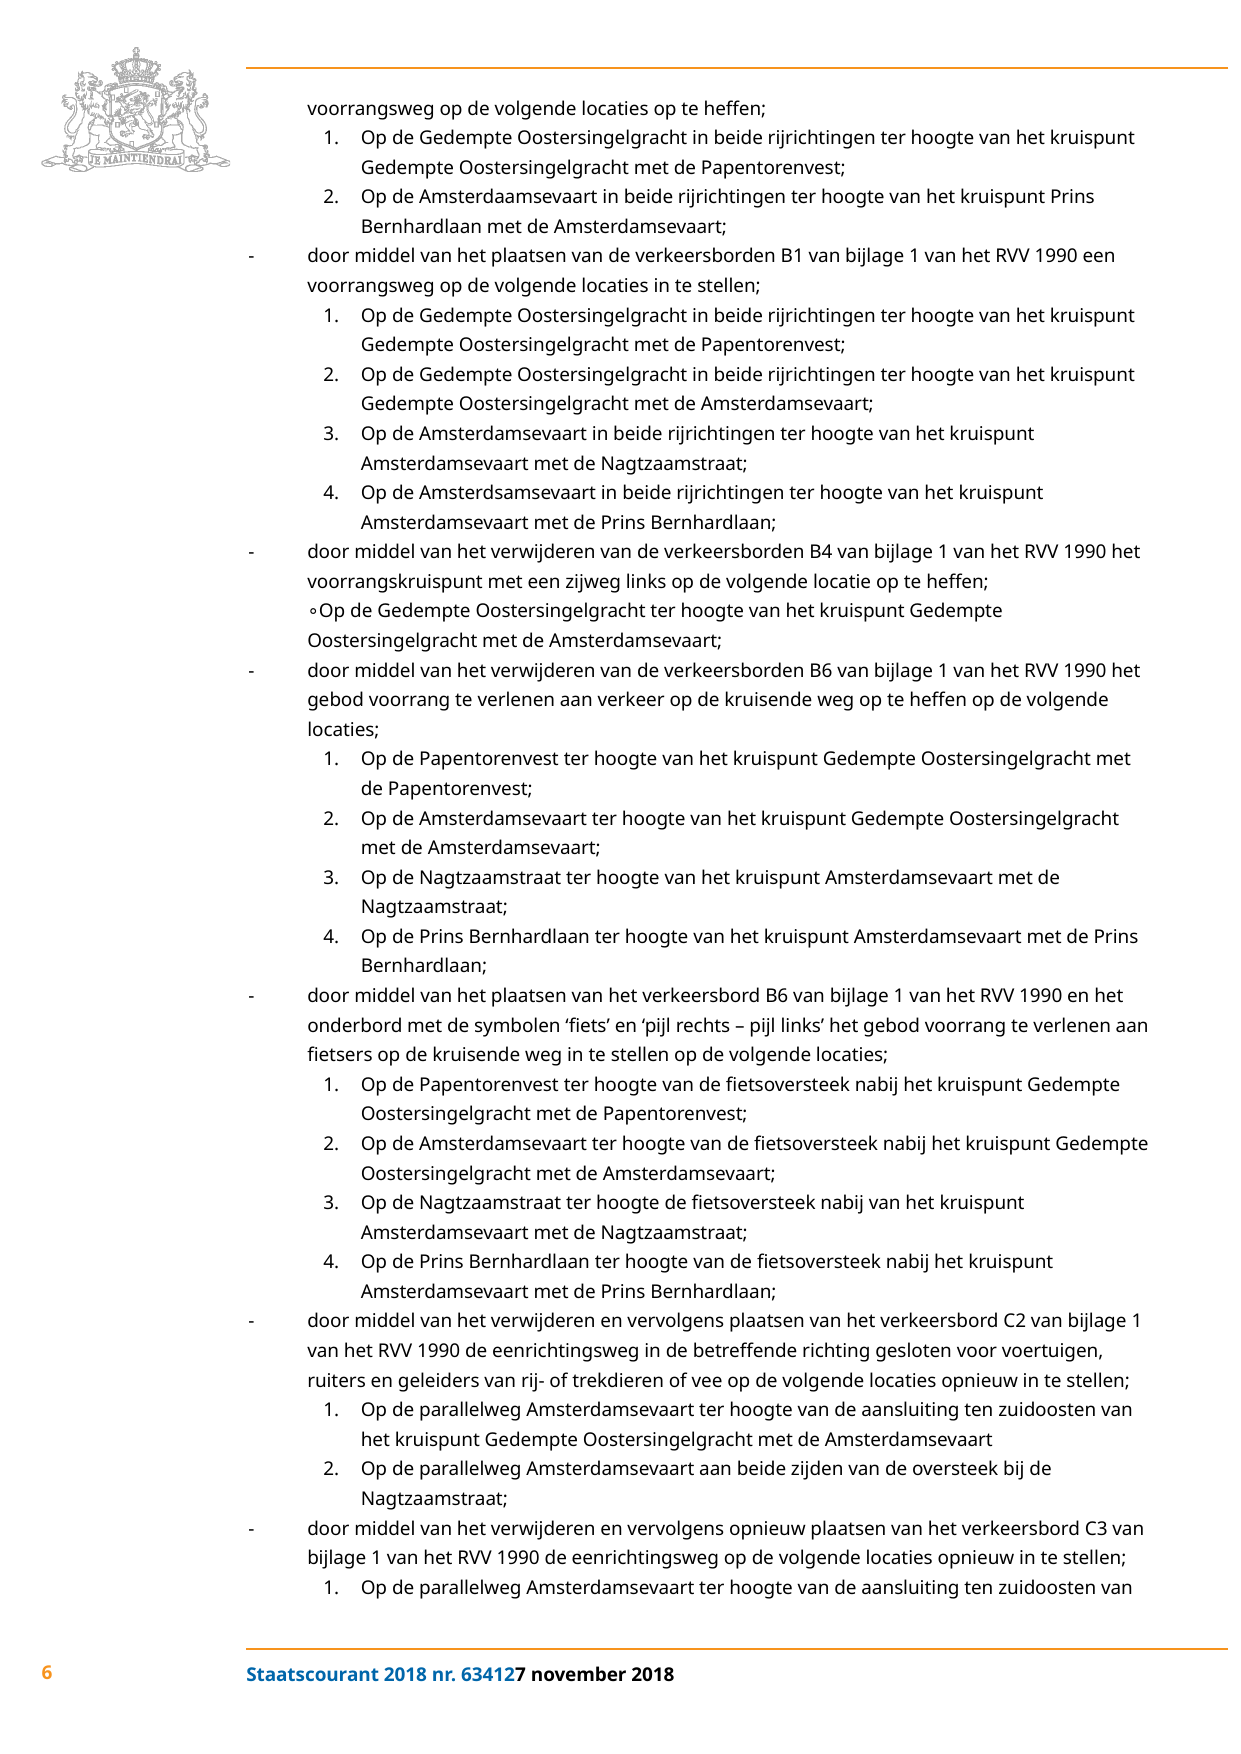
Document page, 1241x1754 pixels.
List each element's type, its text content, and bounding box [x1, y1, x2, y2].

list Op de Nagtzaamstraat ter hoogte van het kruispunt Amsterdamsevaart met de Nagtzaamstraat; [323, 864, 1152, 919]
picture [41, 47, 231, 172]
list Op de Prins Bernhardlaan ter hoogte van het kruispunt Amsterdamsevaart met de Prins Bernhardlaan; [323, 923, 1152, 978]
list voorrangsweg op de volgende locaties op te heffen; [248, 95, 1152, 121]
list Op de parallelweg Amsterdamsevaart ter hoogte van de aansluiting ten zuidoosten van het kruispunt Gedempte Oostersingelgracht met de Amsterdamsevaart [323, 1396, 1152, 1452]
list Op de Gedempte Oostersingelgracht in beide rijrichtingen ter hoogte van het kruispunt Gedempte Oostersingelgracht met de Papentorenvest; [323, 124, 1152, 180]
list Op de Prins Bernhardlaan ter hoogte van de fietsoversteek nabij het kruispunt Amsterdamsevaart met de Prins Bernhardlaan; [323, 1248, 1152, 1304]
list door middel van het verwijderen en vervolgens plaatsen van het verkeersbord C2 van bijlage 1 van het RVV 1990 de eenrichtingsweg in de betreffende richting gesloten voor voertuigen, ruiters en geleiders van rij- of trekdieren of vee op de volgende locaties opnieuw in te stellen; [248, 1308, 1152, 1393]
list door middel van het verwijderen van de verkeersborden B4 van bijlage 1 van het RVV 1990 het voorrangskruispunt met een zijweg links op de volgende locatie op te heffen; [248, 538, 1152, 594]
list Op de Papentorenvest ter hoogte van het kruispunt Gedempte Oostersingelgracht met de Papentorenvest; [323, 746, 1152, 801]
list Op de Amsterdsamsevaart in beide rijrichtingen ter hoogte van het kruispunt Amsterdamsevaart met de Prins Bernhardlaan; [323, 479, 1152, 535]
list Op de Amsterdamsevaart in beide rijrichtingen ter hoogte van het kruispunt Amsterdamsevaart met de Nagtzaamstraat; [323, 420, 1152, 476]
list door middel van het plaatsen van het verkeersbord B6 van bijlage 1 van het RVV 1990 en het onderbord met de symbolen ‘fiets’ en ‘pijl rechts – pijl links’ het gebod voorrang te verlenen aan fietsers op de kruisende weg in te stellen op de volgende locaties; [248, 982, 1152, 1067]
list door middel van het verwijderen en vervolgens opnieuw plaatsen van het verkeersbord C3 van bijlage 1 van het RVV 1990 de eenrichtingsweg op de volgende locaties opnieuw in te stellen; [248, 1515, 1152, 1570]
list door middel van het verwijderen van de verkeersborden B6 van bijlage 1 van het RVV 1990 het gebod voorrang te verlenen aan verkeer op de kruisende weg op te heffen op de volgende locaties; [248, 657, 1152, 742]
list Op de parallelweg Amsterdamsevaart aan beide zijden van de oversteek bij de Nagtzaamstraat; [323, 1456, 1152, 1511]
list Op de Papentorenvest ter hoogte van de fietsoversteek nabij het kruispunt Gedempte Oostersingelgracht met de Papentorenvest; [323, 1071, 1152, 1126]
list Op de Amsterdaamsevaart in beide rijrichtingen ter hoogte van het kruispunt Prins Bernhardlaan met de Amsterdamsevaart; [323, 183, 1152, 239]
list door middel van het plaatsen van de verkeersborden B1 van bijlage 1 van het RVV 1990 een voorrangsweg op de volgende locaties in te stellen; [248, 243, 1152, 298]
list ∘Op de Gedempte Oostersingelgracht ter hoogte van het kruispunt Gedempte Oostersingelgracht met de Amsterdamsevaart; [248, 598, 1152, 653]
list Op de Amsterdamsevaart ter hoogte van het kruispunt Gedempte Oostersingelgracht met de Amsterdamsevaart; [323, 805, 1152, 860]
list Op de Nagtzaamstraat ter hoogte de fietsoversteek nabij van het kruispunt Amsterdamsevaart met de Nagtzaamstraat; [323, 1189, 1152, 1245]
list Op de Amsterdamsevaart ter hoogte van de fietsoversteek nabij het kruispunt Gedempte Oostersingelgracht met de Amsterdamsevaart; [323, 1130, 1152, 1186]
list Op de Gedempte Oostersingelgracht in beide rijrichtingen ter hoogte van het kruispunt Gedempte Oostersingelgracht met de Amsterdamsevaart; [323, 361, 1152, 416]
list Op de Gedempte Oostersingelgracht in beide rijrichtingen ter hoogte van het kruispunt Gedempte Oostersingelgracht met de Papentorenvest; [323, 302, 1152, 357]
list Op de parallelweg Amsterdamsevaart ter hoogte van de aansluiting ten zuidoosten van [323, 1574, 1152, 1600]
